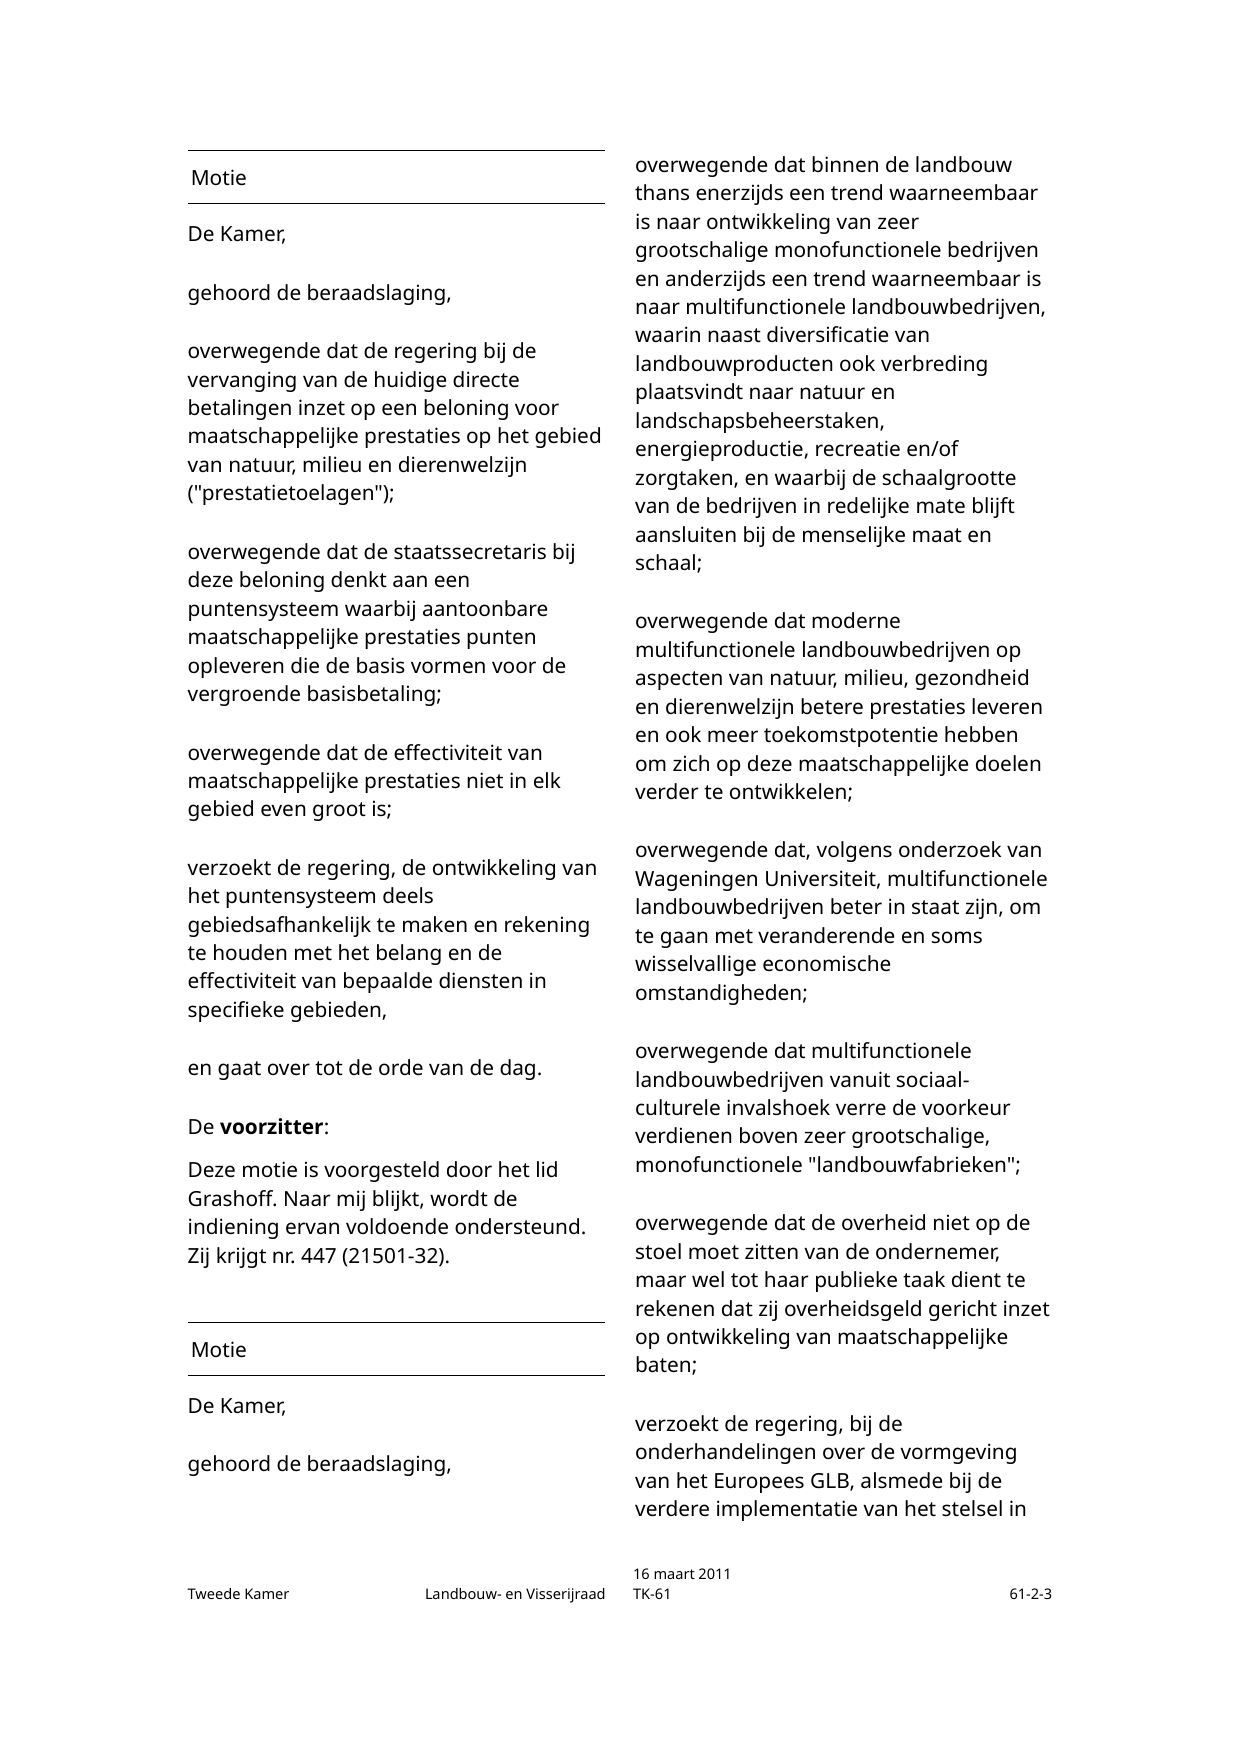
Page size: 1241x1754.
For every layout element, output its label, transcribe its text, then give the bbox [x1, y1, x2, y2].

text gehoord de beraadslaging, [187, 278, 605, 306]
text overwegende dat, volgens onderzoek van Wageningen Universiteit, multifunctionele landbouwbedrijven beter in staat zijn, om te gaan met veranderende en soms wisselvallige economische omstandigheden; [635, 836, 1053, 1006]
text overwegende dat de regering bij de vervanging van de huidige directe betalingen inzet op een beloning voor maatschappelijke prestaties op het gebied van natuur, milieu en dierenwelzijn ("prestatietoelagen"); [187, 336, 605, 507]
text verzoekt de regering, de ontwikkeling van het puntensysteem deels gebiedsafhankelijk te maken en rekening te houden met het belang en de effectiviteit van bepaalde diensten in specifieke gebieden, [187, 853, 605, 1023]
text en gaat over tot de orde van de dag. [187, 1053, 605, 1082]
subtitle Motie [187, 151, 605, 204]
text overwegende dat multifunctionele landbouwbedrijven vanuit sociaal-culturele invalshoek verre de voorkeur verdienen boven zeer grootschalige, monofunctionele "landbouwfabrieken"; [635, 1036, 1053, 1178]
text overwegende dat de overheid niet op de stoel moet zitten van de ondernemer, maar wel tot haar publieke taak dient te rekenen dat zij overheidsgeld gericht inzet op ontwikkeling van maatschappelijke baten; [635, 1208, 1053, 1379]
text overwegende dat de staatssecretaris bij deze beloning denkt aan een puntensysteem waarbij aantoonbare maatschappelijke prestaties punten opleveren die de basis vormen voor de vergroende basisbetaling; [187, 537, 605, 708]
text verzoekt de regering, bij de onderhandelingen over de vormgeving van het Europees GLB, alsmede bij de verdere implementatie van het stelsel in [635, 1409, 1053, 1523]
text overwegende dat moderne multifunctionele landbouwbedrijven op aspecten van natuur, milieu, gezondheid en dierenwelzijn betere prestaties leveren en ook meer toekomstpotentie hebben om zich op deze maatschappelijke doelen verder te ontwikkelen; [635, 607, 1053, 806]
text gehoord de beraadslaging, [187, 1449, 605, 1478]
subtitle Motie [187, 1323, 605, 1376]
text overwegende dat binnen de landbouw thans enerzijds een trend waarneembaar is naar ontwikkeling van zeer grootschalige monofunctionele bedrijven en anderzijds een trend waarneembaar is naar multifunctionele landbouwbedrijven, waarin naast diversificatie van landbouwproducten ook verbreding plaatsvindt naar natuur en landschapsbeheerstaken, energieproductie, recreatie en/of zorgtaken, en waarbij de schaalgrootte van de bedrijven in redelijke mate blijft aansluiten bij de menselijke maat en schaal; [635, 150, 1053, 577]
text Zij krijgt nr. 447 (21501-32). [187, 1241, 605, 1269]
text De Kamer, [187, 219, 605, 248]
text overwegende dat de effectiviteit van maatschappelijke prestaties niet in elk gebied even groot is; [187, 738, 605, 823]
text De Kamer, [187, 1391, 605, 1419]
text Deze motie is voorgesteld door het lid Grashoff. Naar mij blijkt, wordt de indiening ervan voldoende ondersteund. [187, 1155, 605, 1241]
text De voorzitter: [187, 1112, 605, 1140]
